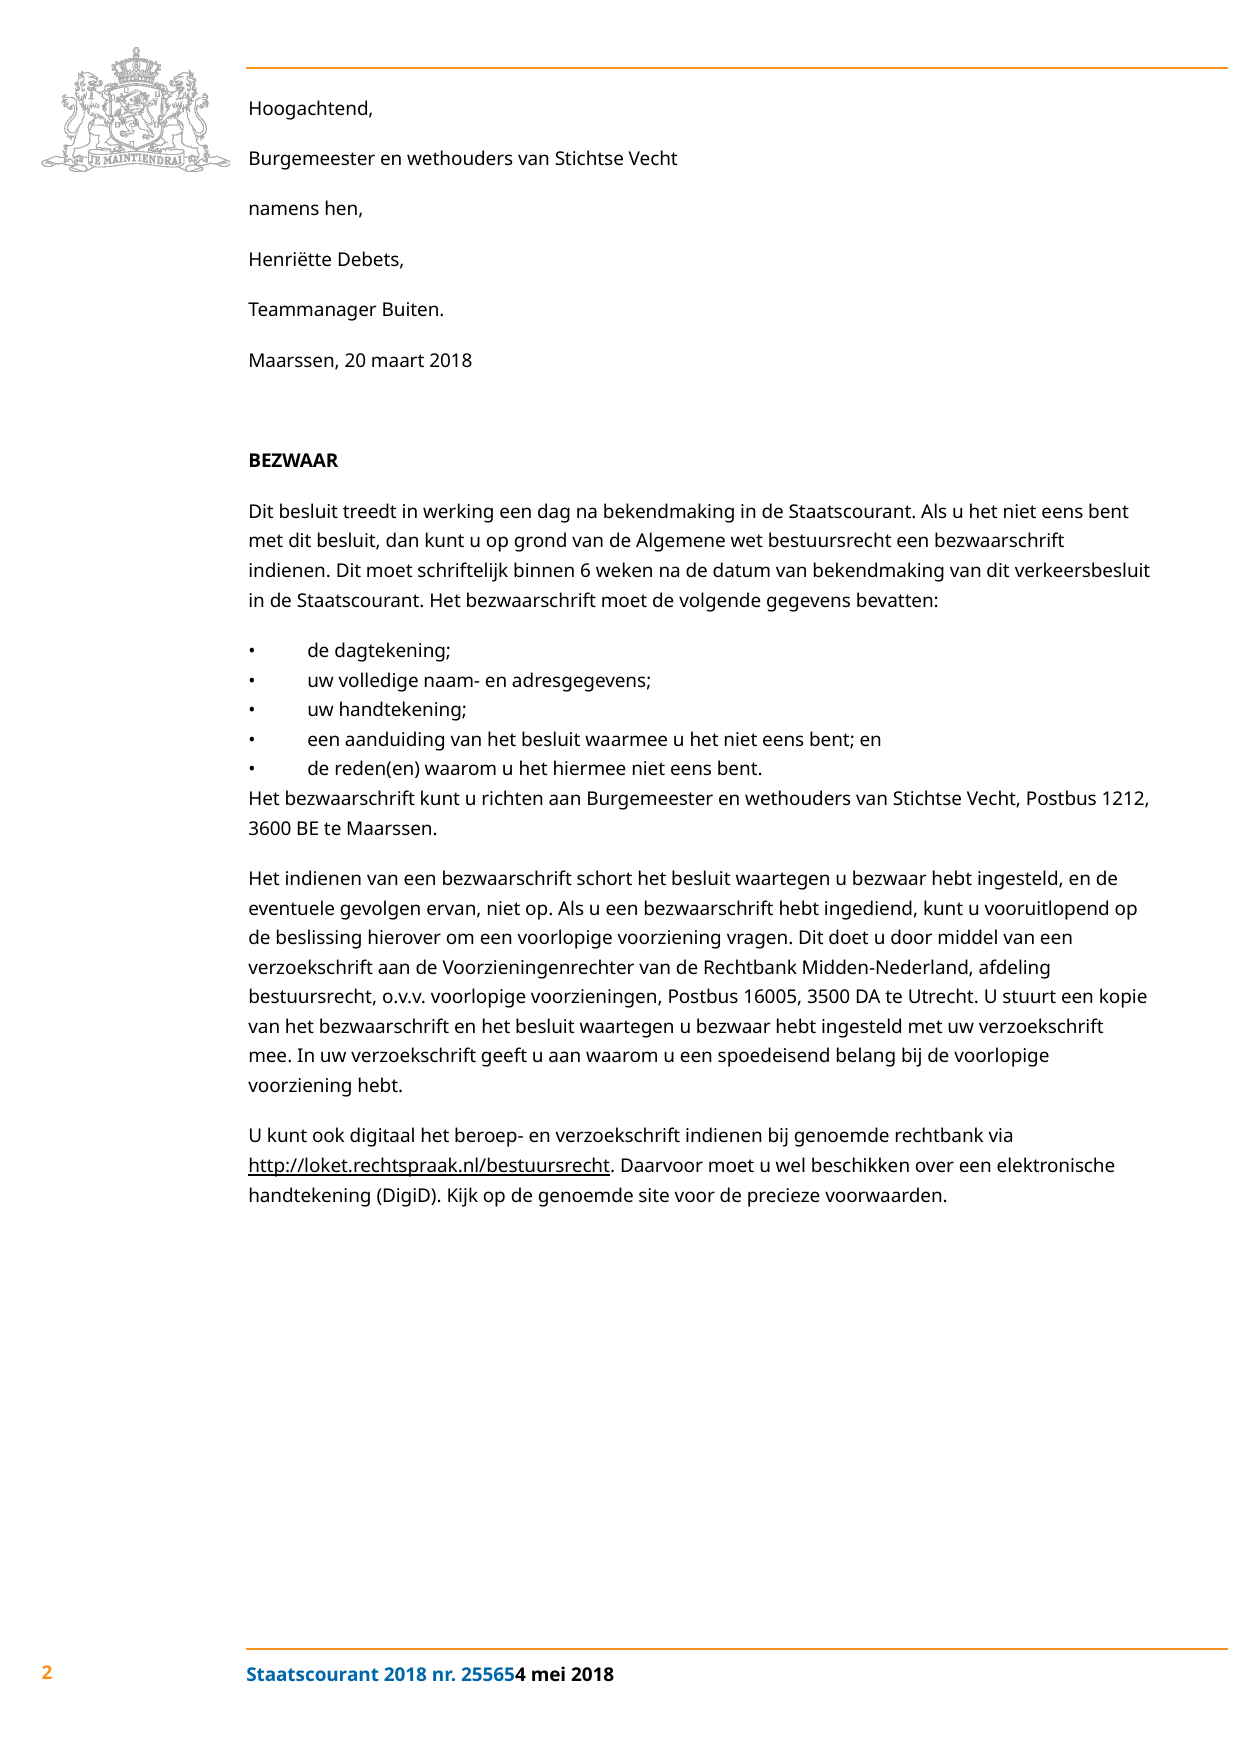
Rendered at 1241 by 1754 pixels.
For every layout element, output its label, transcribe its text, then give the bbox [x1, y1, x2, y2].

text Het bezwaarschrift kunt u richten aan Burgemeester en wethouders van Stichtse Vecht, Postbus 1212, 3600 BE te Maarssen. [248, 785, 1152, 841]
picture [41, 47, 231, 172]
list uw volledige naam- en adresgegevens; [248, 667, 1152, 693]
list uw handtekening; [248, 696, 1152, 722]
list de reden(en) waarom u het hiermee niet eens bent. [248, 756, 1152, 781]
text U kunt ook digitaal het beroep- en verzoekschrift indienen bij genoemde rechtbank via http://loket.rechtspraak.nl/bestuursrecht. Daarvoor moet u wel beschikken over een elektronische handtekening (DigiD). Kijk op de genoemde site voor de precieze voorwaarden. [248, 1123, 1152, 1208]
text namens hen, [248, 196, 1152, 221]
text BEZWAAR [248, 448, 1152, 473]
text Het indienen van een bezwaarschrift schort het besluit waartegen u bezwaar hebt ingesteld, en de eventuele gevolgen ervan, niet op. Als u een bezwaarschrift hebt ingediend, kunt u vooruitlopend op de beslissing hierover om een voorlopige voorziening vragen. Dit doet u door middel van een verzoekschrift aan de Voorzieningenrechter van de Rechtbank Midden-Nederland, afdeling bestuursrecht, o.v.v. voorlopige voorzieningen, Postbus 16005, 3500 DA te Utrecht. U stuurt een kopie van het bezwaarschrift en het besluit waartegen u bezwaar hebt ingesteld met uw verzoekschrift mee. In uw verzoekschrift geeft u aan waarom u een spoedeisend belang bij de voorlopige voorziening hebt. [248, 865, 1152, 1098]
list de dagtekening; [248, 637, 1152, 663]
text Henriëtte Debets, [248, 246, 1152, 272]
text Hoogachtend, [248, 95, 1152, 121]
text Burgemeester en wethouders van Stichtse Vecht [248, 145, 1152, 171]
text Maarssen, 20 maart 2018 [248, 347, 1152, 373]
list een aanduiding van het besluit waarmee u het niet eens bent; en [248, 726, 1152, 752]
text Teammanager Buiten. [248, 296, 1152, 322]
text Dit besluit treedt in werking een dag na bekendmaking in de Staatscourant. Als u het niet eens bent met dit besluit, dan kunt u op grond van de Algemene wet bestuursrecht een bezwaarschrift indienen. Dit moet schriftelijk binnen 6 weken na de datum van bekendmaking van dit verkeersbesluit in de Staatscourant. Het bezwaarschrift moet de volgende gegevens bevatten: [248, 498, 1152, 613]
